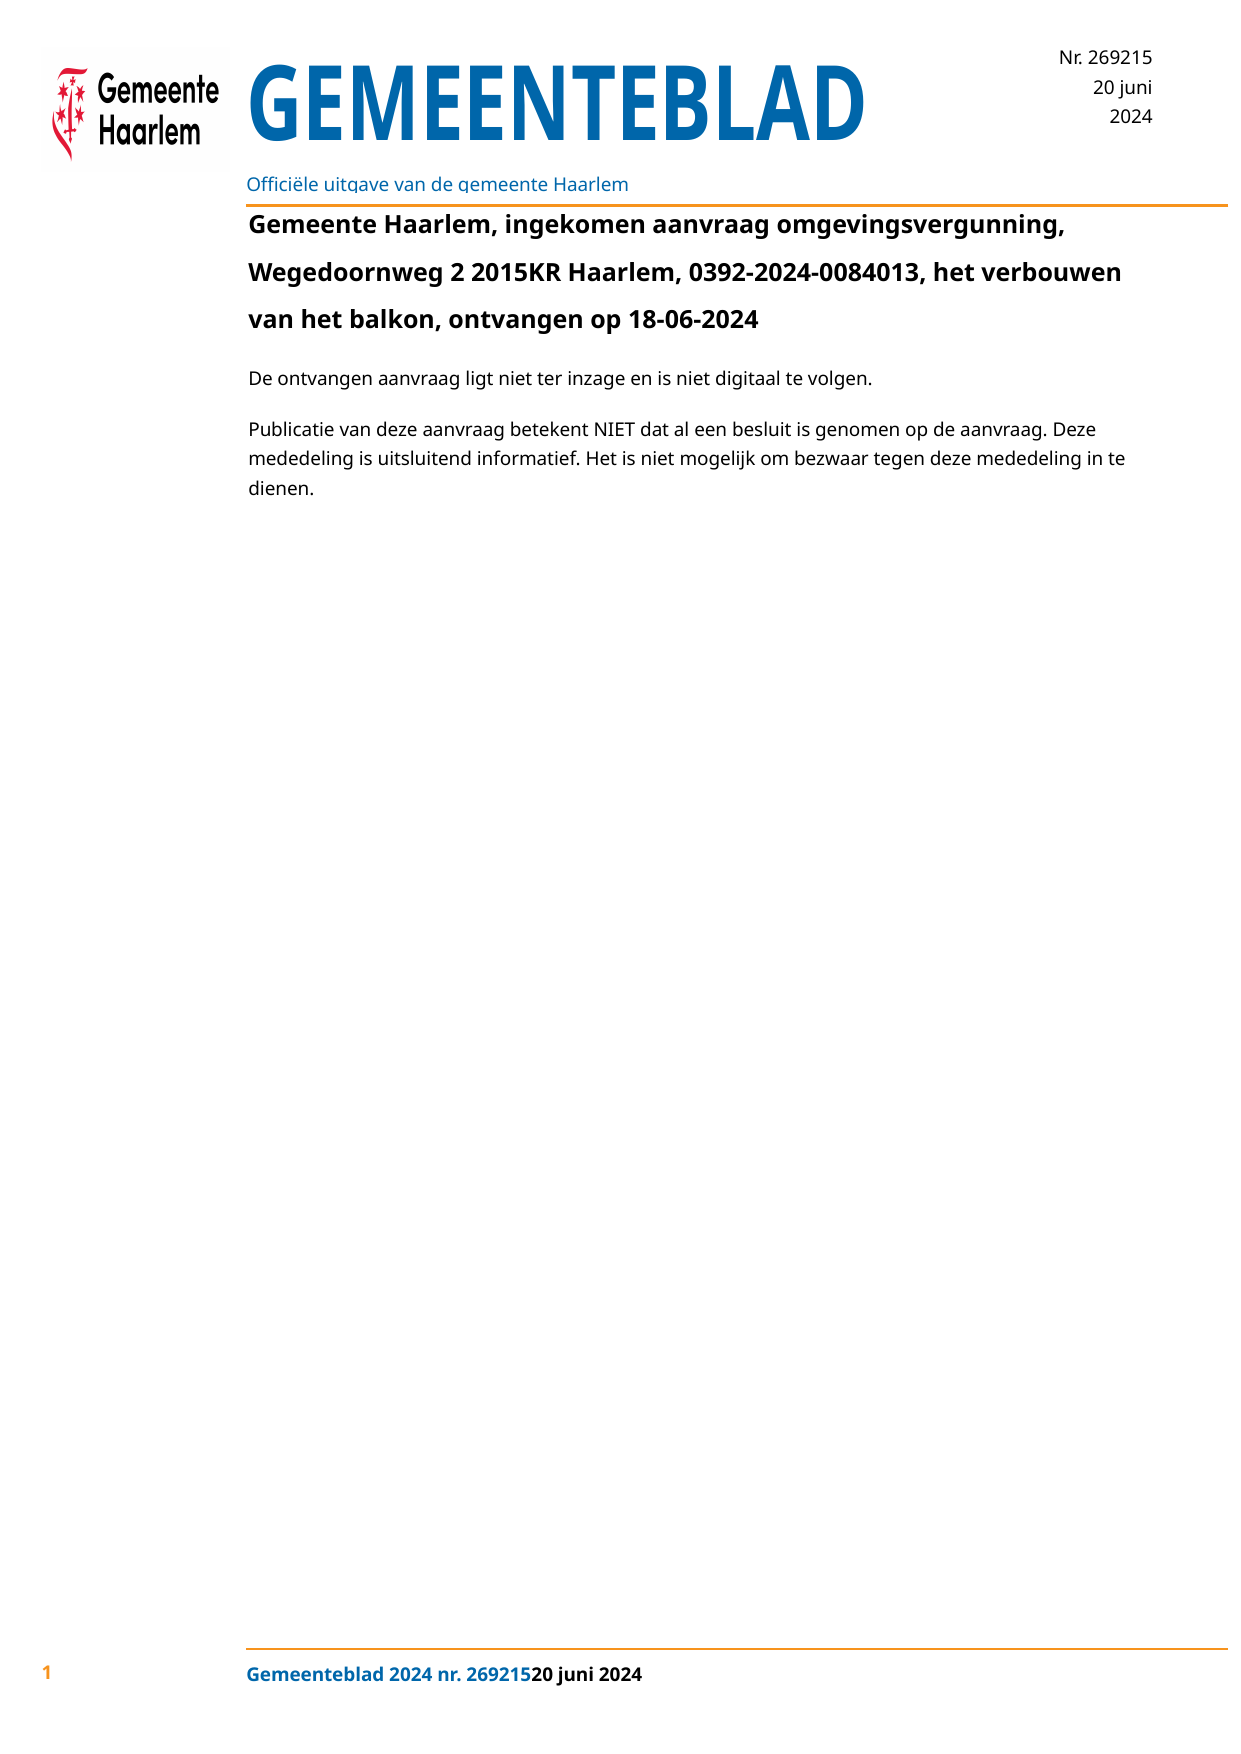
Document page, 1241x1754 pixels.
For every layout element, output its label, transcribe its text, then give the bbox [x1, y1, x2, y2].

text Gemeente Haarlem, ingekomen aanvraag omgevingsvergunning, Wegedoornweg 2 2015KR Haarlem, 0392-2024-0084013, het verbouwen van het balkon, ontvangen op 18-06-2024 [248, 207, 1152, 336]
picture [41, 47, 231, 172]
text De ontvangen aanvraag ligt niet ter inzage en is niet digitaal te volgen. [248, 366, 1152, 391]
text Publicatie van deze aanvraag betekent NIET dat al een besluit is genomen op de aanvraag. Deze mededeling is uitsluitend informatief. Het is niet mogelijk om bezwaar tegen deze mededeling in te dienen. [248, 416, 1152, 501]
